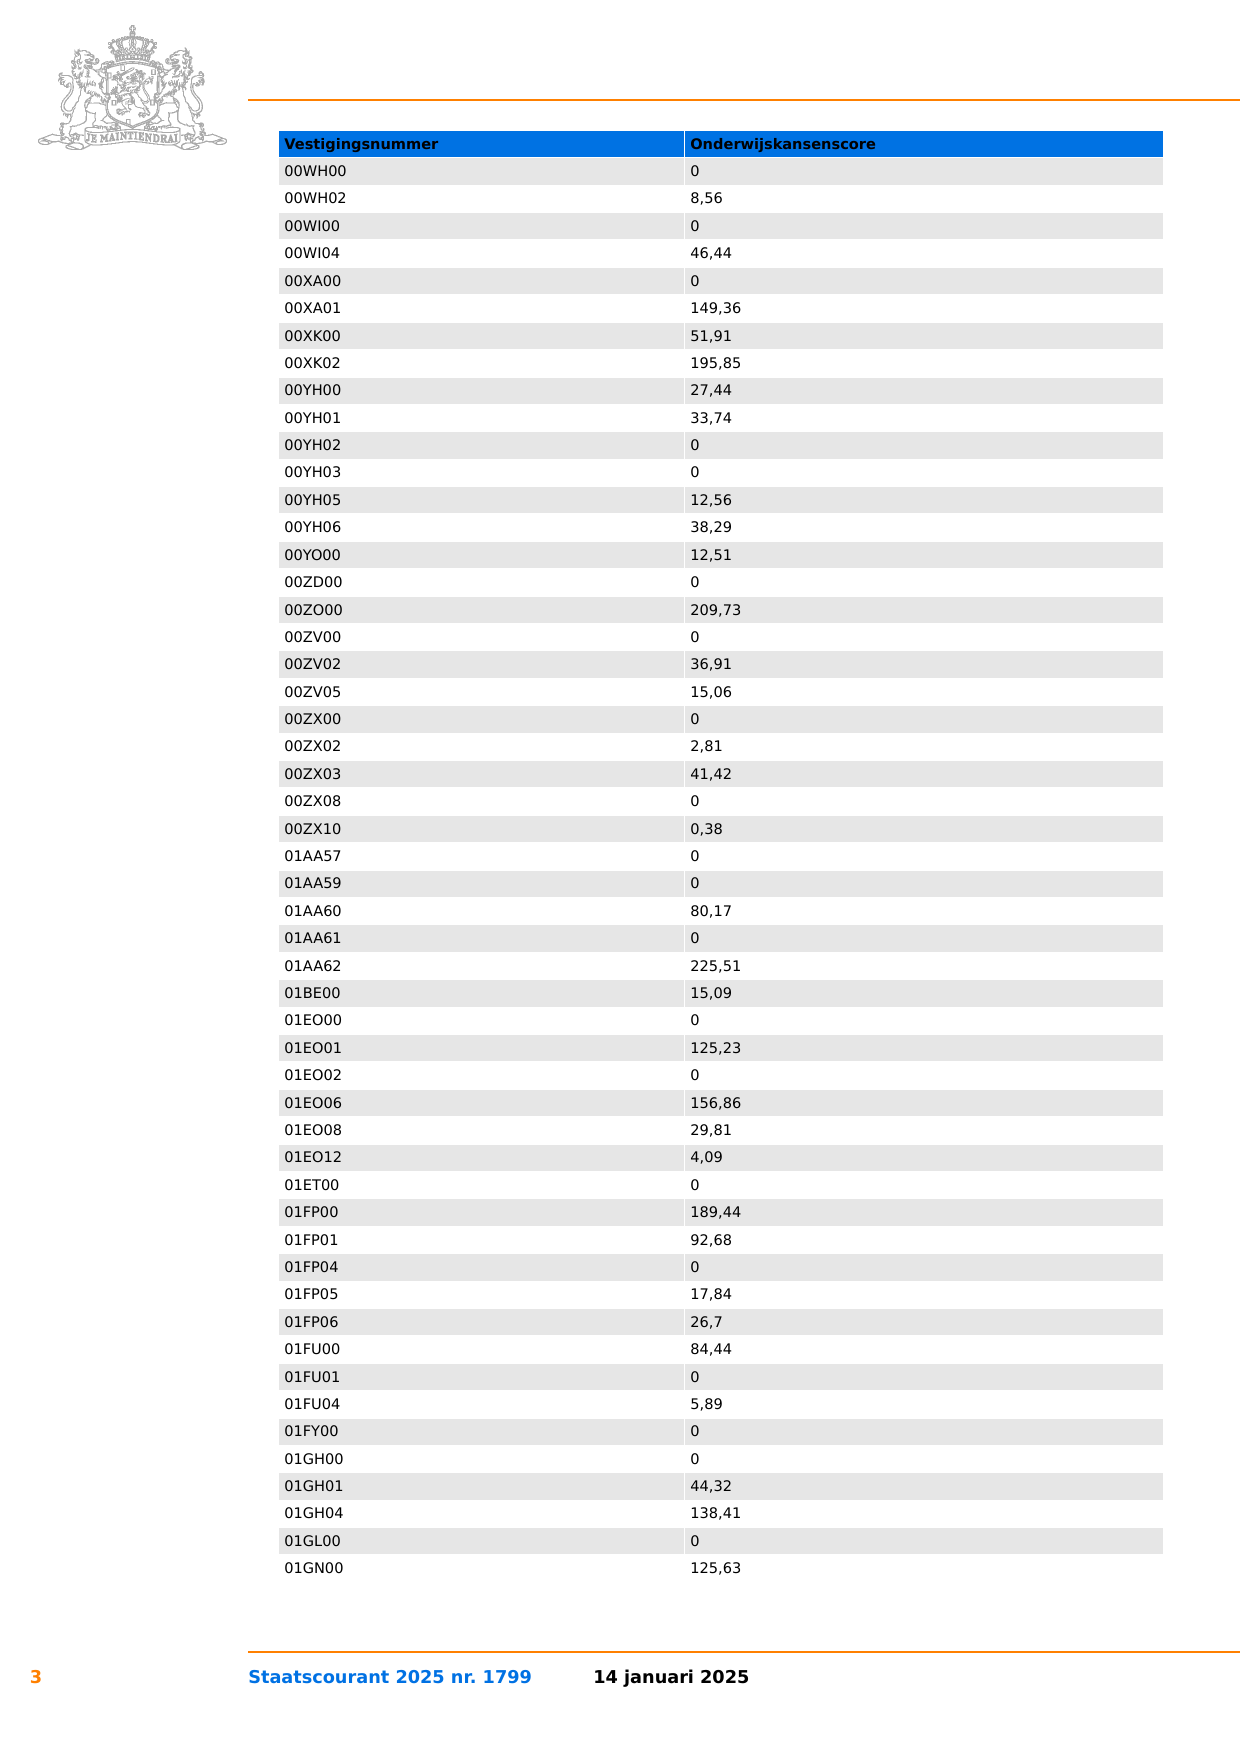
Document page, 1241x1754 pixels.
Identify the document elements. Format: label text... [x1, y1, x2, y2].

table_cell 225,51 [685, 953, 1163, 979]
table_cell 01FP00 [279, 1199, 684, 1226]
table_cell 01FU00 [279, 1336, 684, 1363]
table_cell 01AA62 [279, 953, 684, 979]
table_cell 00WI04 [279, 241, 684, 267]
table_cell 0,38 [685, 816, 1163, 842]
table_cell 00XA00 [279, 268, 684, 294]
table_cell 01GH04 [279, 1501, 684, 1527]
table_cell 0 [685, 624, 1163, 650]
table_cell 00ZV02 [279, 651, 684, 678]
table_cell 00ZX03 [279, 761, 684, 787]
table_cell 01EO01 [279, 1035, 684, 1061]
table_cell 15,09 [685, 980, 1163, 1007]
table_cell 01GH00 [279, 1446, 684, 1472]
table_cell 0 [685, 789, 1163, 815]
table_cell 4,09 [685, 1145, 1163, 1171]
table_cell 0 [685, 925, 1163, 952]
table_cell 209,73 [685, 597, 1163, 623]
picture [38, 25, 227, 150]
table_cell 138,41 [685, 1501, 1163, 1527]
table_cell 00YH02 [279, 432, 684, 459]
table_cell 01GN00 [279, 1556, 684, 1582]
table_cell 0 [685, 1364, 1163, 1390]
table_cell 156,86 [685, 1090, 1163, 1116]
table_cell 0 [685, 843, 1163, 869]
table_cell 0 [685, 1419, 1163, 1445]
table_cell 01EO12 [279, 1145, 684, 1171]
table_cell 84,44 [685, 1336, 1163, 1363]
table_cell 44,32 [685, 1473, 1163, 1500]
table_cell 01EO08 [279, 1117, 684, 1143]
table_cell 195,85 [685, 350, 1163, 376]
table_cell 00ZX10 [279, 816, 684, 842]
table_cell 00YO00 [279, 542, 684, 568]
table_cell 00ZV00 [279, 624, 684, 650]
table_cell 12,56 [685, 487, 1163, 513]
table_cell 0 [685, 158, 1163, 185]
table_cell 149,36 [685, 295, 1163, 322]
table_cell 01FP06 [279, 1309, 684, 1335]
table_cell 8,56 [685, 186, 1163, 212]
table_cell 38,29 [685, 515, 1163, 541]
table_header Vestigingsnummer [279, 131, 684, 157]
table_cell 01GL00 [279, 1528, 684, 1554]
table_cell 0 [685, 460, 1163, 486]
table_cell 01FP05 [279, 1282, 684, 1308]
table_cell 00WH02 [279, 186, 684, 212]
table_cell 00YH05 [279, 487, 684, 513]
table_cell 33,74 [685, 405, 1163, 431]
table_cell 01EO06 [279, 1090, 684, 1116]
table_cell 01ET00 [279, 1172, 684, 1198]
table_cell 5,89 [685, 1391, 1163, 1417]
table_cell 00XK02 [279, 350, 684, 376]
table_cell 17,84 [685, 1282, 1163, 1308]
table_cell 00XA01 [279, 295, 684, 322]
table_cell 00YH06 [279, 515, 684, 541]
table_cell 0 [685, 213, 1163, 239]
table_cell 01AA60 [279, 898, 684, 924]
table_cell 46,44 [685, 241, 1163, 267]
table_cell 36,91 [685, 651, 1163, 678]
table_cell 0 [685, 706, 1163, 733]
table_cell 01FU01 [279, 1364, 684, 1390]
table_cell 00ZD00 [279, 569, 684, 596]
table_cell 01EO02 [279, 1063, 684, 1089]
table_cell 01FY00 [279, 1419, 684, 1445]
table_cell 00ZX02 [279, 734, 684, 760]
table_cell 01GH01 [279, 1473, 684, 1500]
table_cell 00YH03 [279, 460, 684, 486]
table_cell 26,7 [685, 1309, 1163, 1335]
table_cell 00ZV05 [279, 679, 684, 705]
table_cell 0 [685, 1063, 1163, 1089]
table_header Onderwijskansenscore [685, 131, 1163, 157]
table_cell 0 [685, 871, 1163, 897]
table_cell 0 [685, 1172, 1163, 1198]
table_cell 00YH01 [279, 405, 684, 431]
table_cell 01AA59 [279, 871, 684, 897]
table_cell 00XK00 [279, 323, 684, 349]
table_cell 00WH00 [279, 158, 684, 185]
table_cell 51,91 [685, 323, 1163, 349]
table_cell 15,06 [685, 679, 1163, 705]
table_cell 01FP01 [279, 1227, 684, 1253]
table_cell 01FU04 [279, 1391, 684, 1417]
table_cell 00ZO00 [279, 597, 684, 623]
table_cell 00YH00 [279, 378, 684, 404]
table_cell 0 [685, 1254, 1163, 1281]
table_cell 01EO00 [279, 1008, 684, 1034]
table_cell 0 [685, 1446, 1163, 1472]
table_cell 80,17 [685, 898, 1163, 924]
table_cell 01BE00 [279, 980, 684, 1007]
table_cell 2,81 [685, 734, 1163, 760]
table_cell 125,63 [685, 1556, 1163, 1582]
table_cell 0 [685, 1008, 1163, 1034]
table_cell 0 [685, 569, 1163, 596]
table_cell 01AA57 [279, 843, 684, 869]
table_cell 29,81 [685, 1117, 1163, 1143]
table_cell 01FP04 [279, 1254, 684, 1281]
table_cell 00ZX00 [279, 706, 684, 733]
table_cell 01AA61 [279, 925, 684, 952]
table_cell 125,23 [685, 1035, 1163, 1061]
table_cell 27,44 [685, 378, 1163, 404]
table_cell 41,42 [685, 761, 1163, 787]
table_cell 189,44 [685, 1199, 1163, 1226]
table_cell 12,51 [685, 542, 1163, 568]
table_cell 92,68 [685, 1227, 1163, 1253]
table_cell 0 [685, 268, 1163, 294]
table_cell 00ZX08 [279, 789, 684, 815]
table_cell 0 [685, 1528, 1163, 1554]
table_cell 0 [685, 432, 1163, 459]
table_cell 00WI00 [279, 213, 684, 239]
